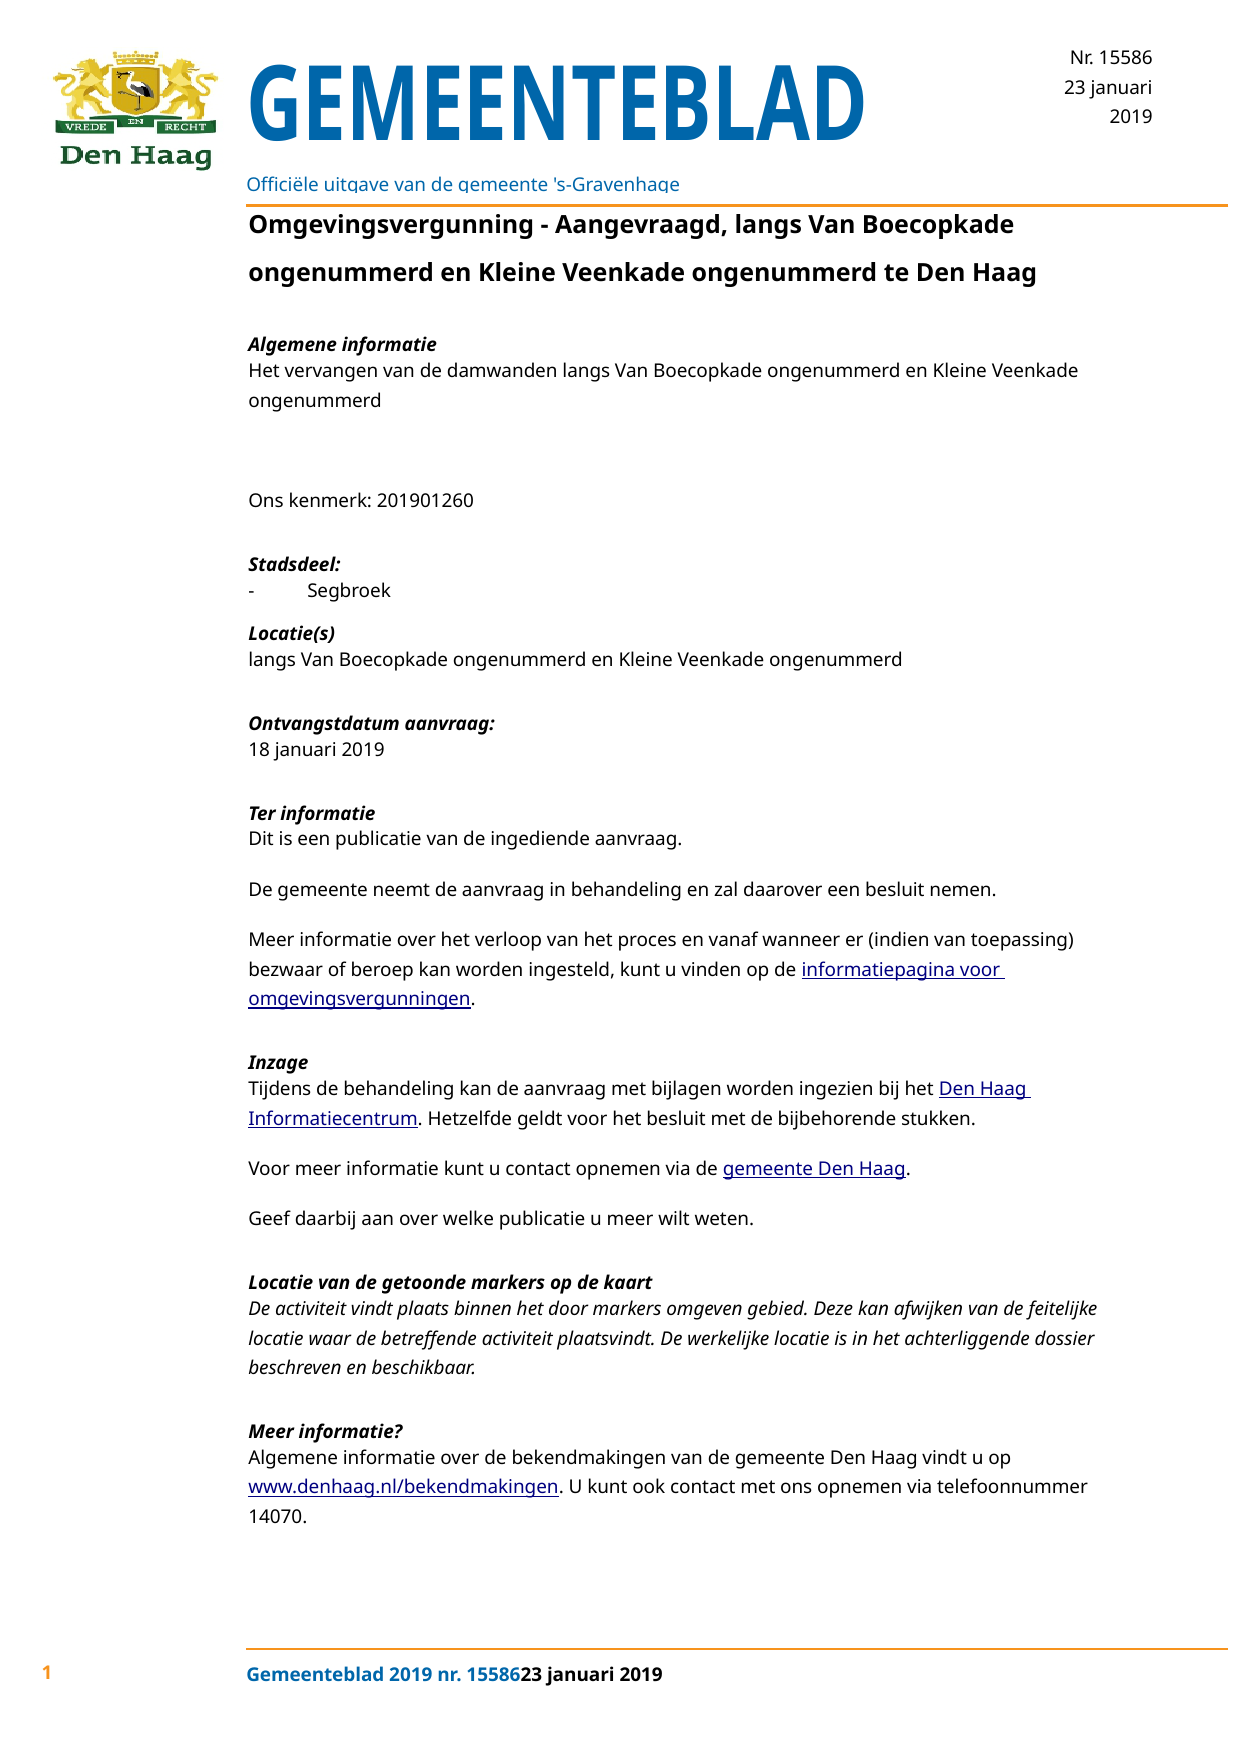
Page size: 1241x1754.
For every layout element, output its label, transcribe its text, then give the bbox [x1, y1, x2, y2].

text 18 januari 2019 [248, 736, 1152, 762]
text Locatie van de getoonde markers op de kaart [248, 1269, 1152, 1295]
text Dit is een publicatie van de ingediende aanvraag. [248, 826, 1152, 851]
text Tijdens de behandeling kan de aanvraag met bijlagen worden ingezien bij het Den Haag Informatiecentrum. Hetzelfde geldt voor het besluit met de bijbehorende stukken. [248, 1075, 1152, 1131]
text Stadsdeel: [248, 552, 1152, 577]
picture [41, 47, 231, 172]
text Omgevingsvergunning - Aangevraagd, langs Van Boecopkade ongenummerd en Kleine Veenkade ongenummerd te Den Haag [248, 207, 1152, 288]
text Geef daarbij aan over welke publicatie u meer wilt weten. [248, 1206, 1152, 1231]
text Ontvangstdatum aanvraag: [248, 710, 1152, 736]
text Ons kenmerk: 201901260 [248, 488, 1152, 513]
text Ter informatie [248, 800, 1152, 826]
text Voor meer informatie kunt u contact opnemen via de gemeente Den Haag. [248, 1155, 1152, 1181]
text Meer informatie over het verloop van het proces en vanaf wanneer er (indien van toepassing) bezwaar of beroep kan worden ingesteld, kunt u vinden op de informatiepagina voor omgevingsvergunningen. [248, 926, 1152, 1011]
text Algemene informatie [248, 331, 1152, 357]
text Algemene informatie over de bekendmakingen van de gemeente Den Haag vindt u op www.denhaag.nl/bekendmakingen. U kunt ook contact met ons opnemen via telefoonnummer 14070. [248, 1444, 1152, 1529]
text Inzage [248, 1049, 1152, 1075]
text De activiteit vindt plaats binnen het door markers omgeven gebied. Deze kan afwijken van de feitelijke locatie waar de betreffende activiteit plaatsvindt. De werkelijke locatie is in het achterliggende dossier beschreven en beschikbaar. [248, 1295, 1152, 1380]
text De gemeente neemt de aanvraag in behandeling en zal daarover een besluit nemen. [248, 876, 1152, 902]
text Meer informatie? [248, 1418, 1152, 1444]
list Segbroek [248, 577, 1152, 603]
text Het vervangen van de damwanden langs Van Boecopkade ongenummerd en Kleine Veenkade ongenummerd [248, 357, 1152, 412]
text langs Van Boecopkade ongenummerd en Kleine Veenkade ongenummerd [248, 646, 1152, 672]
text Locatie(s) [248, 620, 1152, 646]
